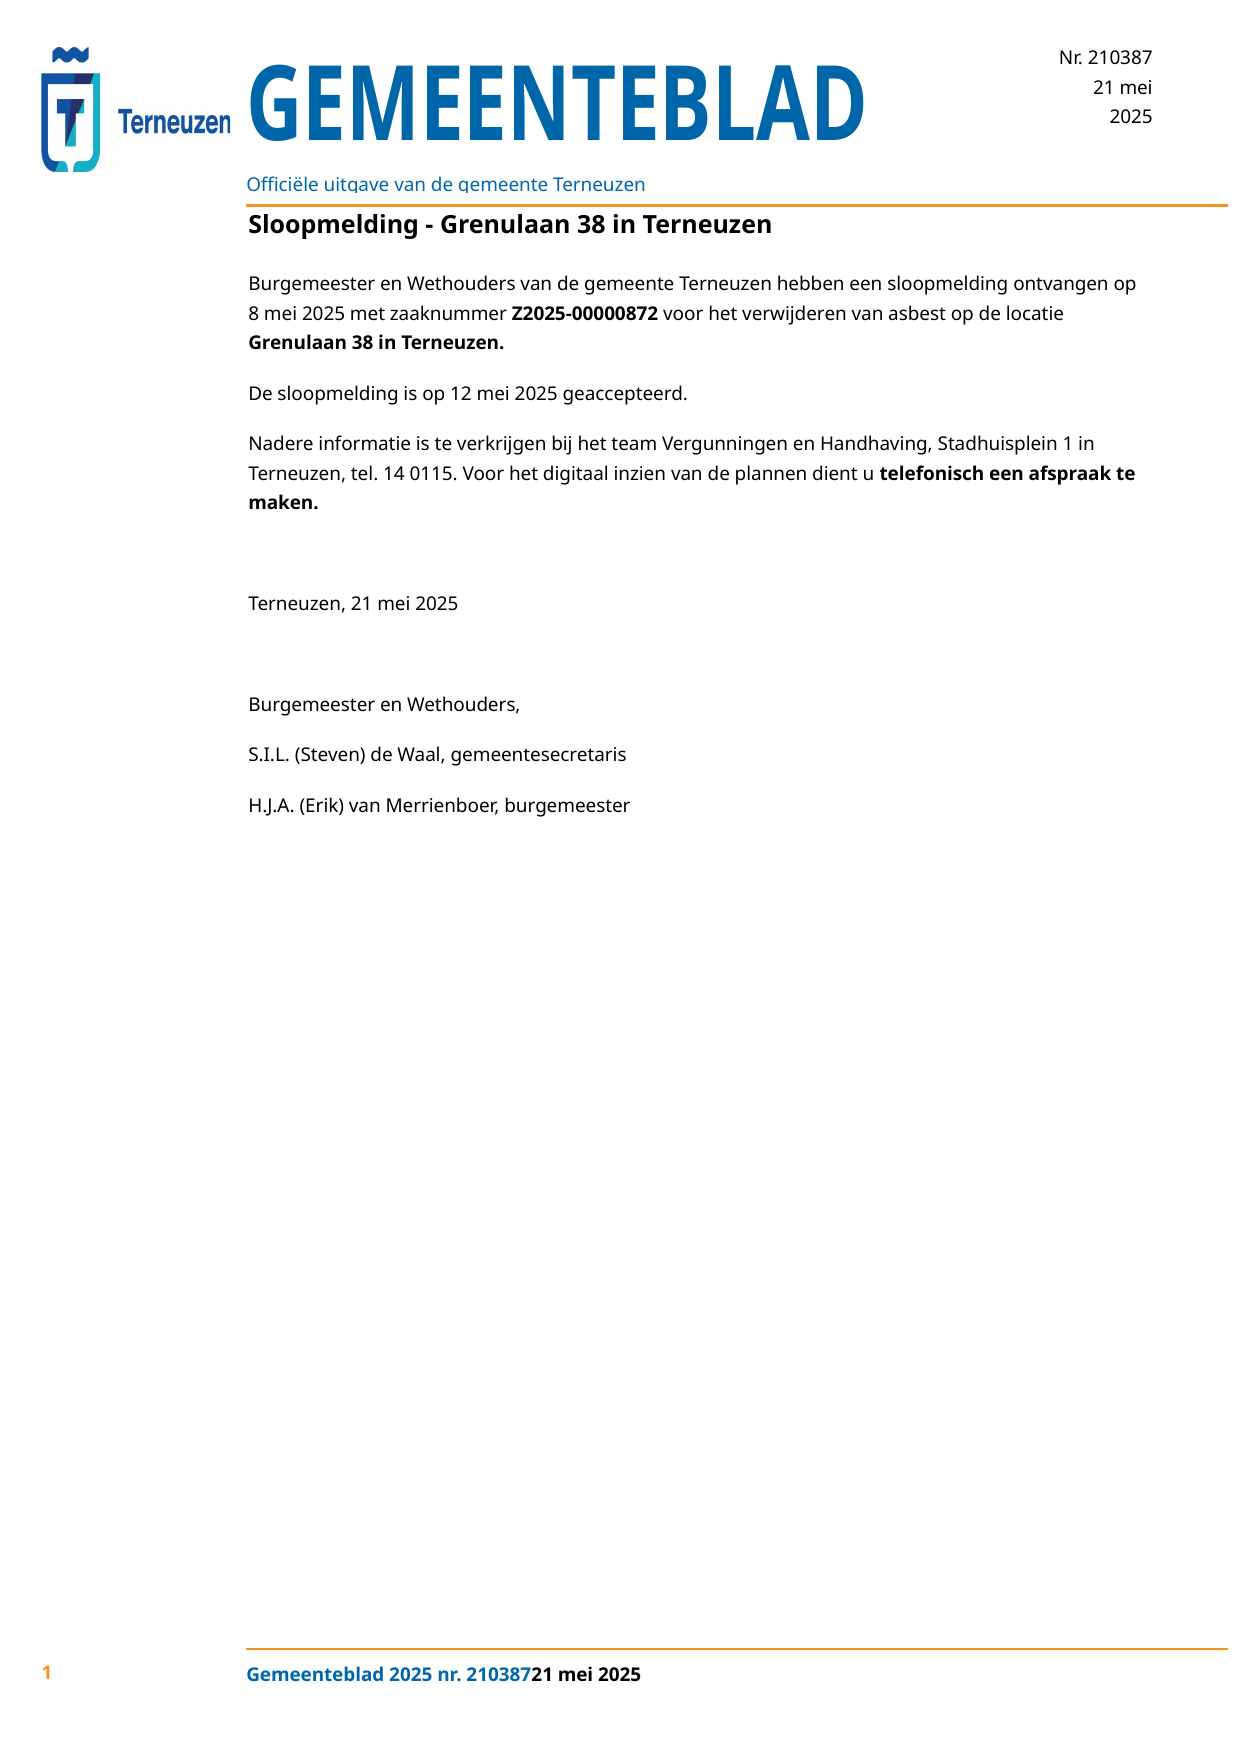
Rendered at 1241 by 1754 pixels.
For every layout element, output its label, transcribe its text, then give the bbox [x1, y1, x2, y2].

text Burgemeester en Wethouders, [248, 691, 1152, 717]
text Terneuzen, 21 mei 2025 [248, 590, 1152, 616]
text De sloopmelding is op 12 mei 2025 geaccepteerd. [248, 380, 1152, 406]
text Nadere informatie is te verkrijgen bij het team Vergunningen en Handhaving, Stadhuisplein 1 in Terneuzen, tel. 14 0115. Voor het digitaal inzien van de plannen dient u telefonisch een afspraak te maken. [248, 430, 1152, 515]
picture [41, 47, 231, 172]
text Sloopmelding - Grenulaan 38 in Terneuzen [248, 207, 1152, 241]
text H.J.A. (Erik) van Merrienboer, burgemeester [248, 792, 1152, 818]
text S.I.L. (Steven) de Waal, gemeentesecretaris [248, 742, 1152, 767]
text Burgemeester en Wethouders van de gemeente Terneuzen hebben een sloopmelding ontvangen op 8 mei 2025 met zaaknummer Z2025-00000872 voor het verwijderen van asbest op de locatie Grenulaan 38 in Terneuzen. [248, 270, 1152, 355]
